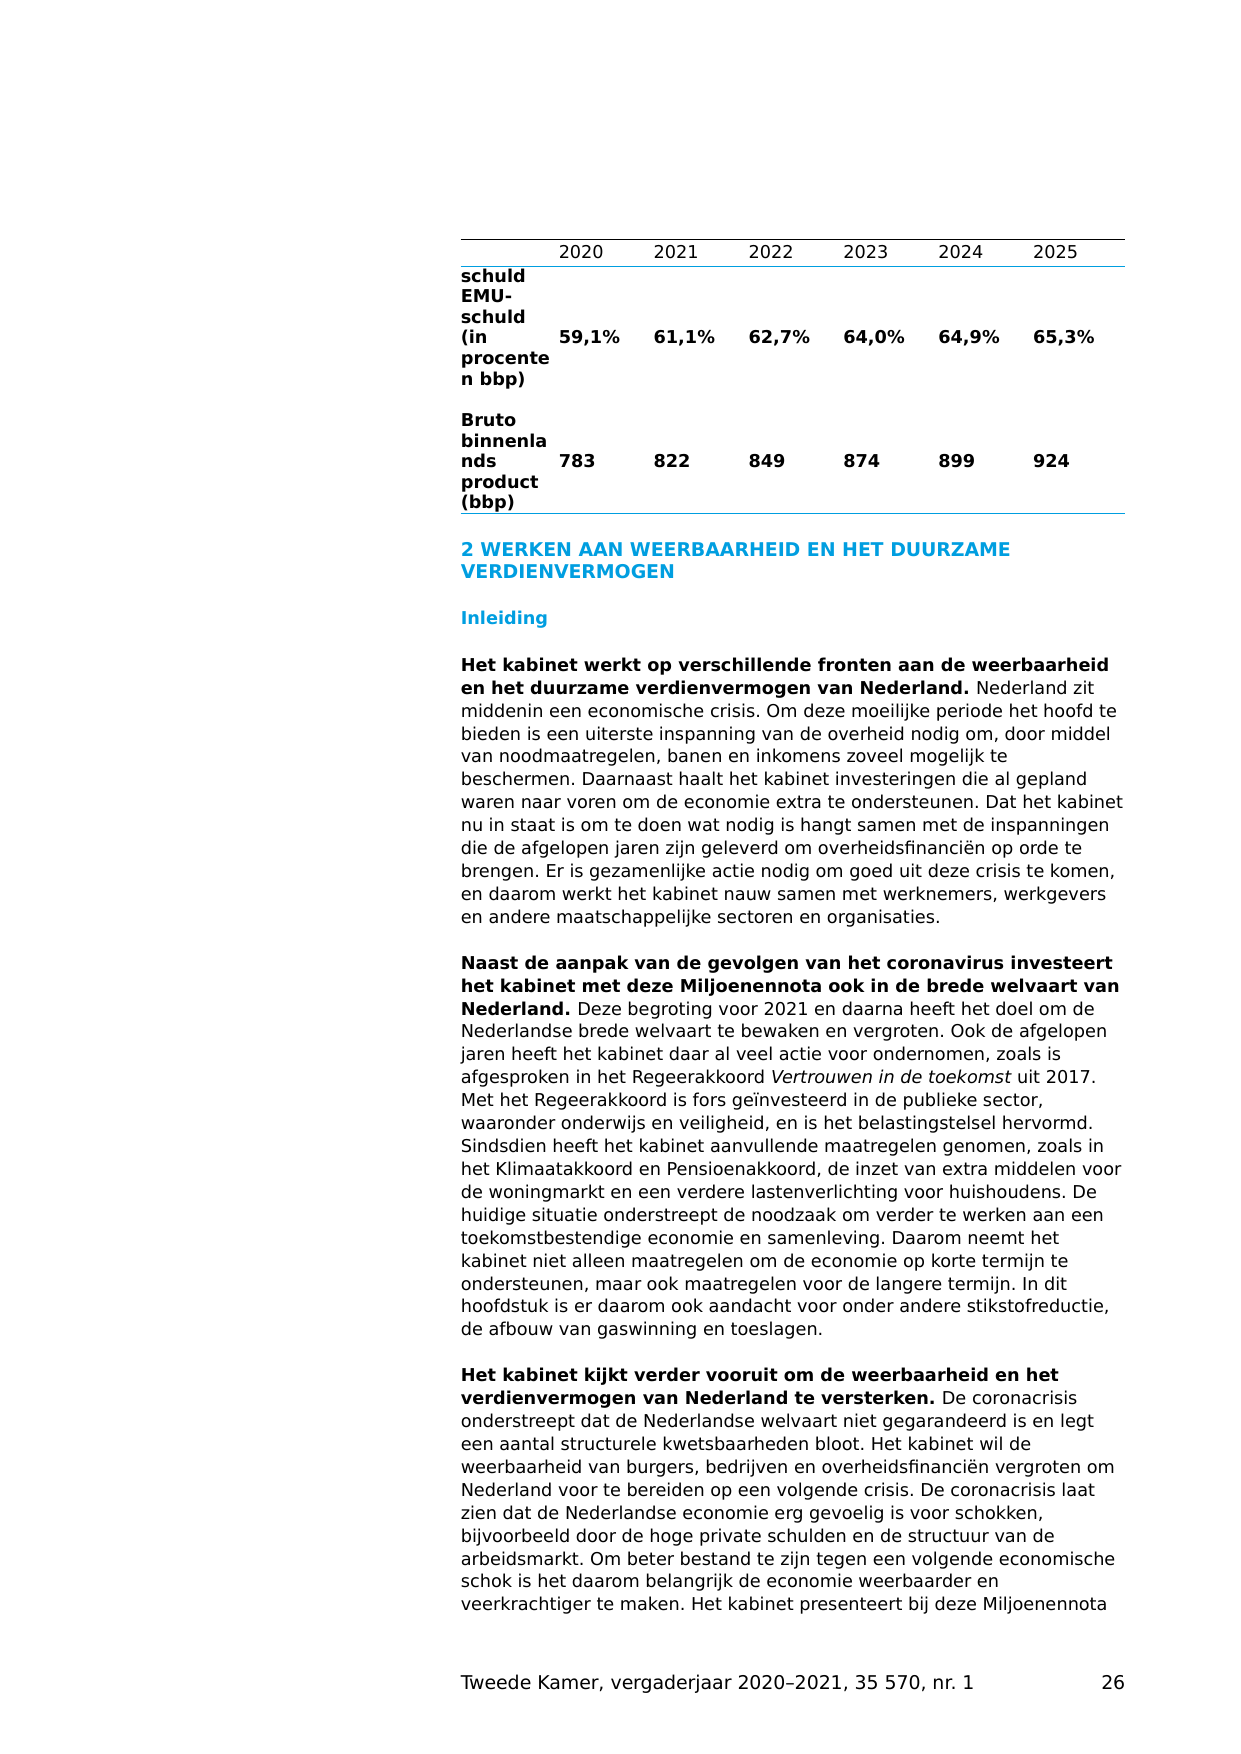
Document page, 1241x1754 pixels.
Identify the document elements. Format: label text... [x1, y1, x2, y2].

title 2 Werken aan weerbaarheid en het duurzame verdienvermogen [461, 539, 1125, 583]
table_cell 2024 [935, 240, 1030, 266]
table_cell [556, 267, 650, 286]
table_cell 2021 [650, 240, 745, 266]
table_cell 924 [1030, 410, 1125, 513]
table_cell [745, 267, 840, 286]
table_cell 849 [745, 410, 840, 513]
table_cell [461, 240, 556, 266]
text Naast de aanpak van de gevolgen van het coronavirus investeert het kabinet met deze Miljoenennota ook in de brede welvaart van Nederland. Deze begroting voor 2021 en daarna heeft het doel om de Nederlandse brede welvaart te bewaken en vergroten. Ook de afgelopen jaren heeft het kabinet daar al veel actie voor ondernomen, zoals is afgesproken in het Regeerakkoord Vertrouwen in de toekomst uit 2017. Met het Regeerakkoord is fors geïnvesteerd in de publieke sector, waaronder onderwijs en veiligheid, en is het belastingstelsel hervormd. Sindsdien heeft het kabinet aanvullende maatregelen genomen, zoals in het Klimaatakkoord en Pensioenakkoord, de inzet van extra middelen voor de woningmarkt en een verdere lastenverlichting voor huishoudens. De huidige situatie onderstreept de noodzaak om verder te werken aan een toekomstbestendige economie en samenleving. Daarom neemt het kabinet niet alleen maatregelen om de economie op korte termijn te ondersteunen, maar ook maatregelen voor de langere termijn. In dit hoofdstuk is er daarom ook aandacht voor onder andere stikstofreductie, de afbouw van gaswinning en toeslagen. [461, 951, 1125, 1340]
table_cell Bruto binnenlands product (bbp) [461, 410, 556, 513]
table_cell [840, 389, 935, 410]
table_cell 2025 [1030, 240, 1125, 266]
table_cell 2020 [556, 240, 650, 266]
table_cell 899 [935, 410, 1030, 513]
table_cell [650, 389, 745, 410]
table_cell 64,9% [935, 286, 1030, 389]
table_cell [935, 267, 1030, 286]
table_cell [935, 389, 1030, 410]
table_cell 783 [556, 410, 650, 513]
table_cell 2023 [840, 240, 935, 266]
table_cell 64,0% [840, 286, 935, 389]
table_cell 65,3% [1030, 286, 1125, 389]
table_cell [1030, 267, 1125, 286]
title Inleiding [461, 606, 1125, 629]
table_cell [745, 389, 840, 410]
table_cell 62,7% [745, 286, 840, 389]
text Het kabinet werkt op verschillende fronten aan de weerbaarheid en het duurzame verdienvermogen van Nederland. Nederland zit middenin een economische crisis. Om deze moeilijke periode het hoofd te bieden is een uiterste inspanning van de overheid nodig om, door middel van noodmaatregelen, banen en inkomens zoveel mogelijk te beschermen. Daarnaast haalt het kabinet investeringen die al gepland waren naar voren om de economie extra te ondersteunen. Dat het kabinet nu in staat is om te doen wat nodig is hangt samen met de inspanningen die de afgelopen jaren zijn geleverd om overheidsfinanciën op orde te brengen. Er is gezamenlijke actie nodig om goed uit deze crisis te komen, en daarom werkt het kabinet nauw samen met werknemers, werkgevers en andere maatschappelijke sectoren en organisaties. [461, 653, 1125, 928]
table_cell EMU-schuld (in procenten bbp) [461, 286, 556, 389]
table_cell 822 [650, 410, 745, 513]
table_cell [650, 267, 745, 286]
table_cell schuld [461, 267, 556, 286]
table_cell [1030, 389, 1125, 410]
table_cell [556, 389, 650, 410]
table_cell 61,1% [650, 286, 745, 389]
table_cell 2022 [745, 240, 840, 266]
table_header Tabel 1.3.1 Budgettaire kerngegevens, in miljarden euro (tenzij anders aangegeven) [461, 191, 1125, 239]
table_cell [840, 267, 935, 286]
table_cell 59,1% [556, 286, 650, 389]
table_cell 874 [840, 410, 935, 513]
table_cell [461, 389, 556, 410]
text Het kabinet kijkt verder vooruit om de weerbaarheid en het verdienvermogen van Nederland te versterken. De coronacrisis onderstreept dat de Nederlandse welvaart niet gegarandeerd is en legt een aantal structurele kwetsbaarheden bloot. Het kabinet wil de weerbaarheid van burgers, bedrijven en overheidsfinanciën vergroten om Nederland voor te bereiden op een volgende crisis. De coronacrisis laat zien dat de Nederlandse economie erg gevoelig is voor schokken, bijvoorbeeld door de hoge private schulden en de structuur van de arbeidsmarkt. Om beter bestand te zijn tegen een volgende economische schok is het daarom belangrijk de economie weerbaarder en veerkrachtiger te maken. Het kabinet presenteert bij deze Miljoenennota [461, 1363, 1125, 1615]
